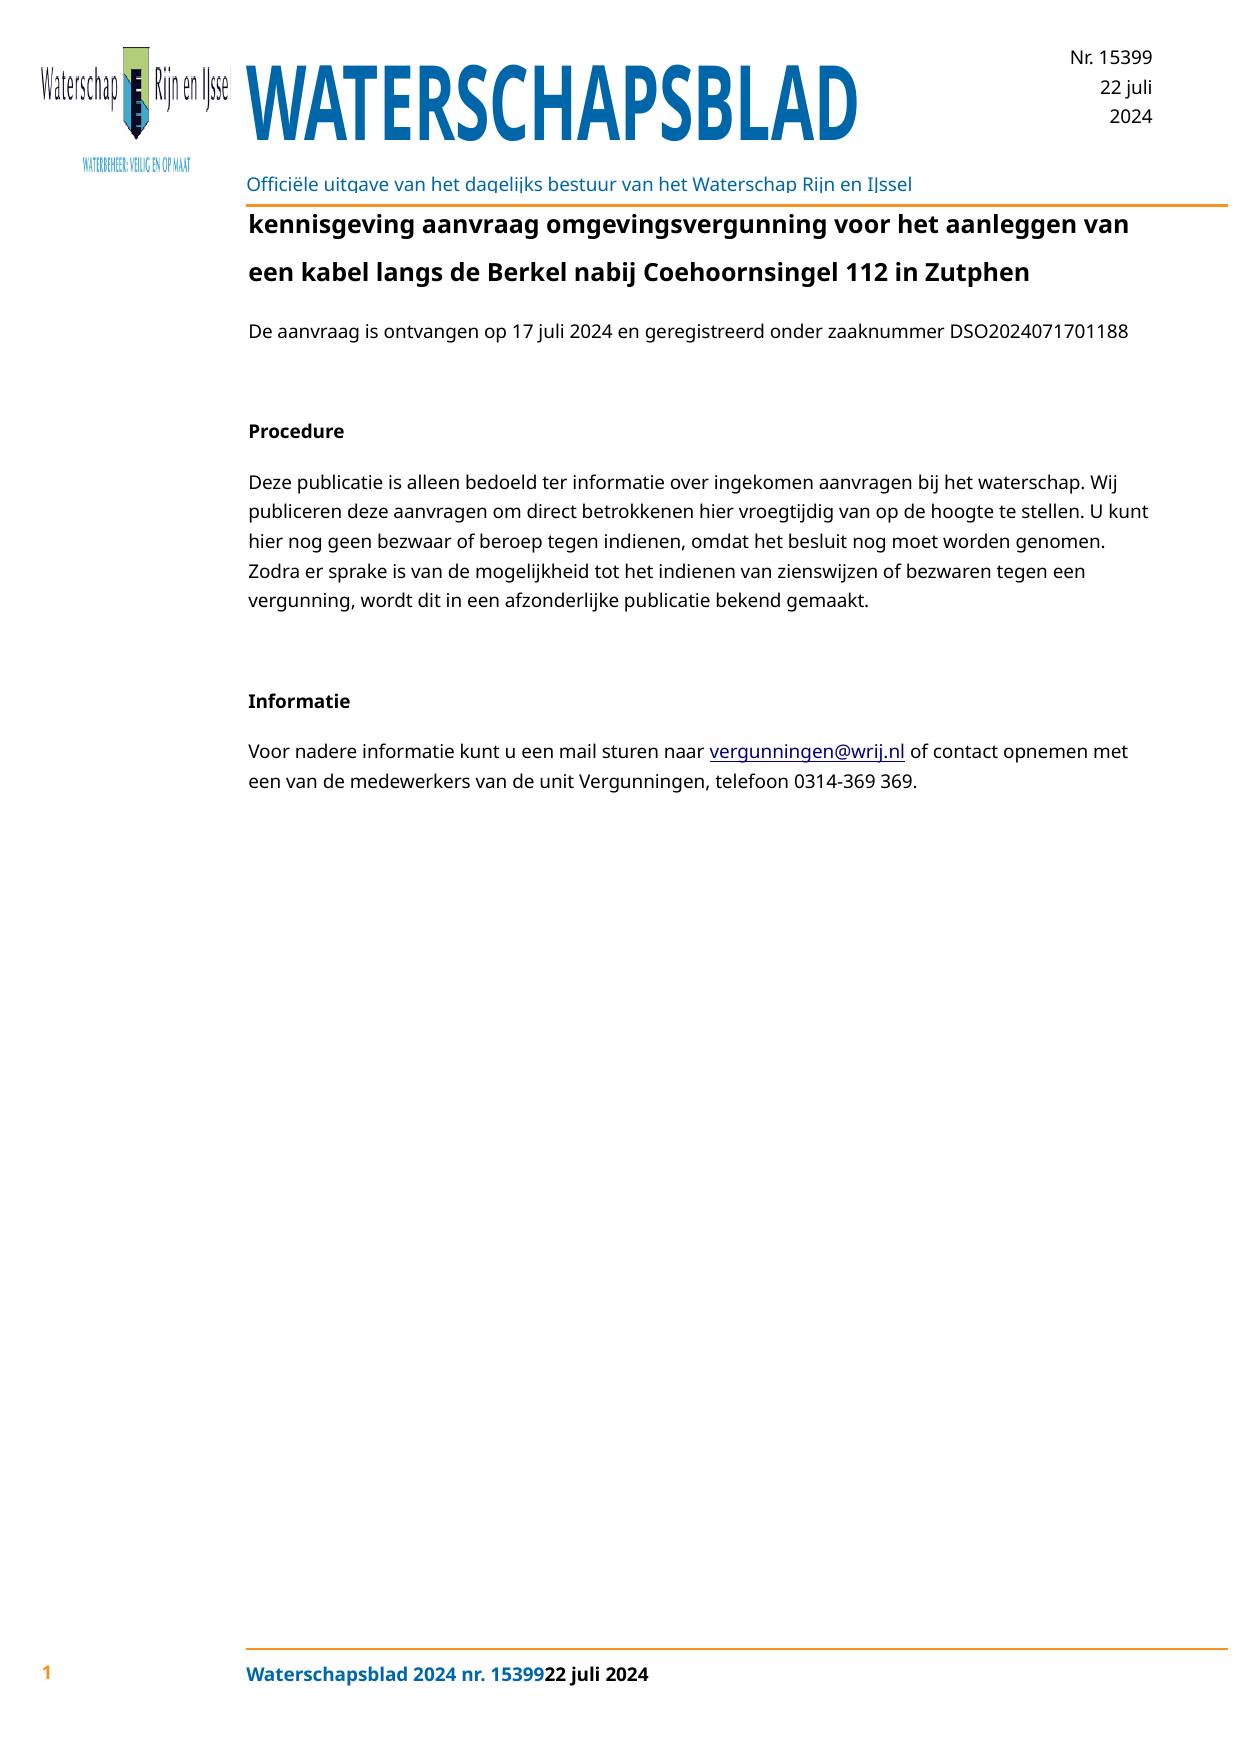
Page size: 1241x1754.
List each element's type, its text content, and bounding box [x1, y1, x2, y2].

text kennisgeving aanvraag omgevingsvergunning voor het aanleggen van een kabel langs de Berkel nabij Coehoornsingel 112 in Zutphen [248, 207, 1152, 288]
text Informatie [248, 688, 1152, 714]
text Deze publicatie is alleen bedoeld ter informatie over ingekomen aanvragen bij het waterschap. Wij publiceren deze aanvragen om direct betrokkenen hier vroegtijdig van op de hoogte te stellen. U kunt hier nog geen bezwaar of beroep tegen indienen, omdat het besluit nog moet worden genomen. Zodra er sprake is van de mogelijkheid tot het indienen van zienswijzen of bezwaren tegen een vergunning, wordt dit in een afzonderlijke publicatie bekend gemaakt. [248, 469, 1152, 613]
text Procedure [248, 419, 1152, 444]
text De aanvraag is ontvangen op 17 juli 2024 en geregistreerd onder zaaknummer DSO2024071701188 [248, 318, 1152, 344]
text Voor nadere informatie kunt u een mail sturen naar vergunningen@wrij.nl of contact opnemen met een van de medewerkers van de unit Vergunningen, telefoon 0314-369 369. [248, 739, 1152, 794]
picture [41, 47, 231, 172]
